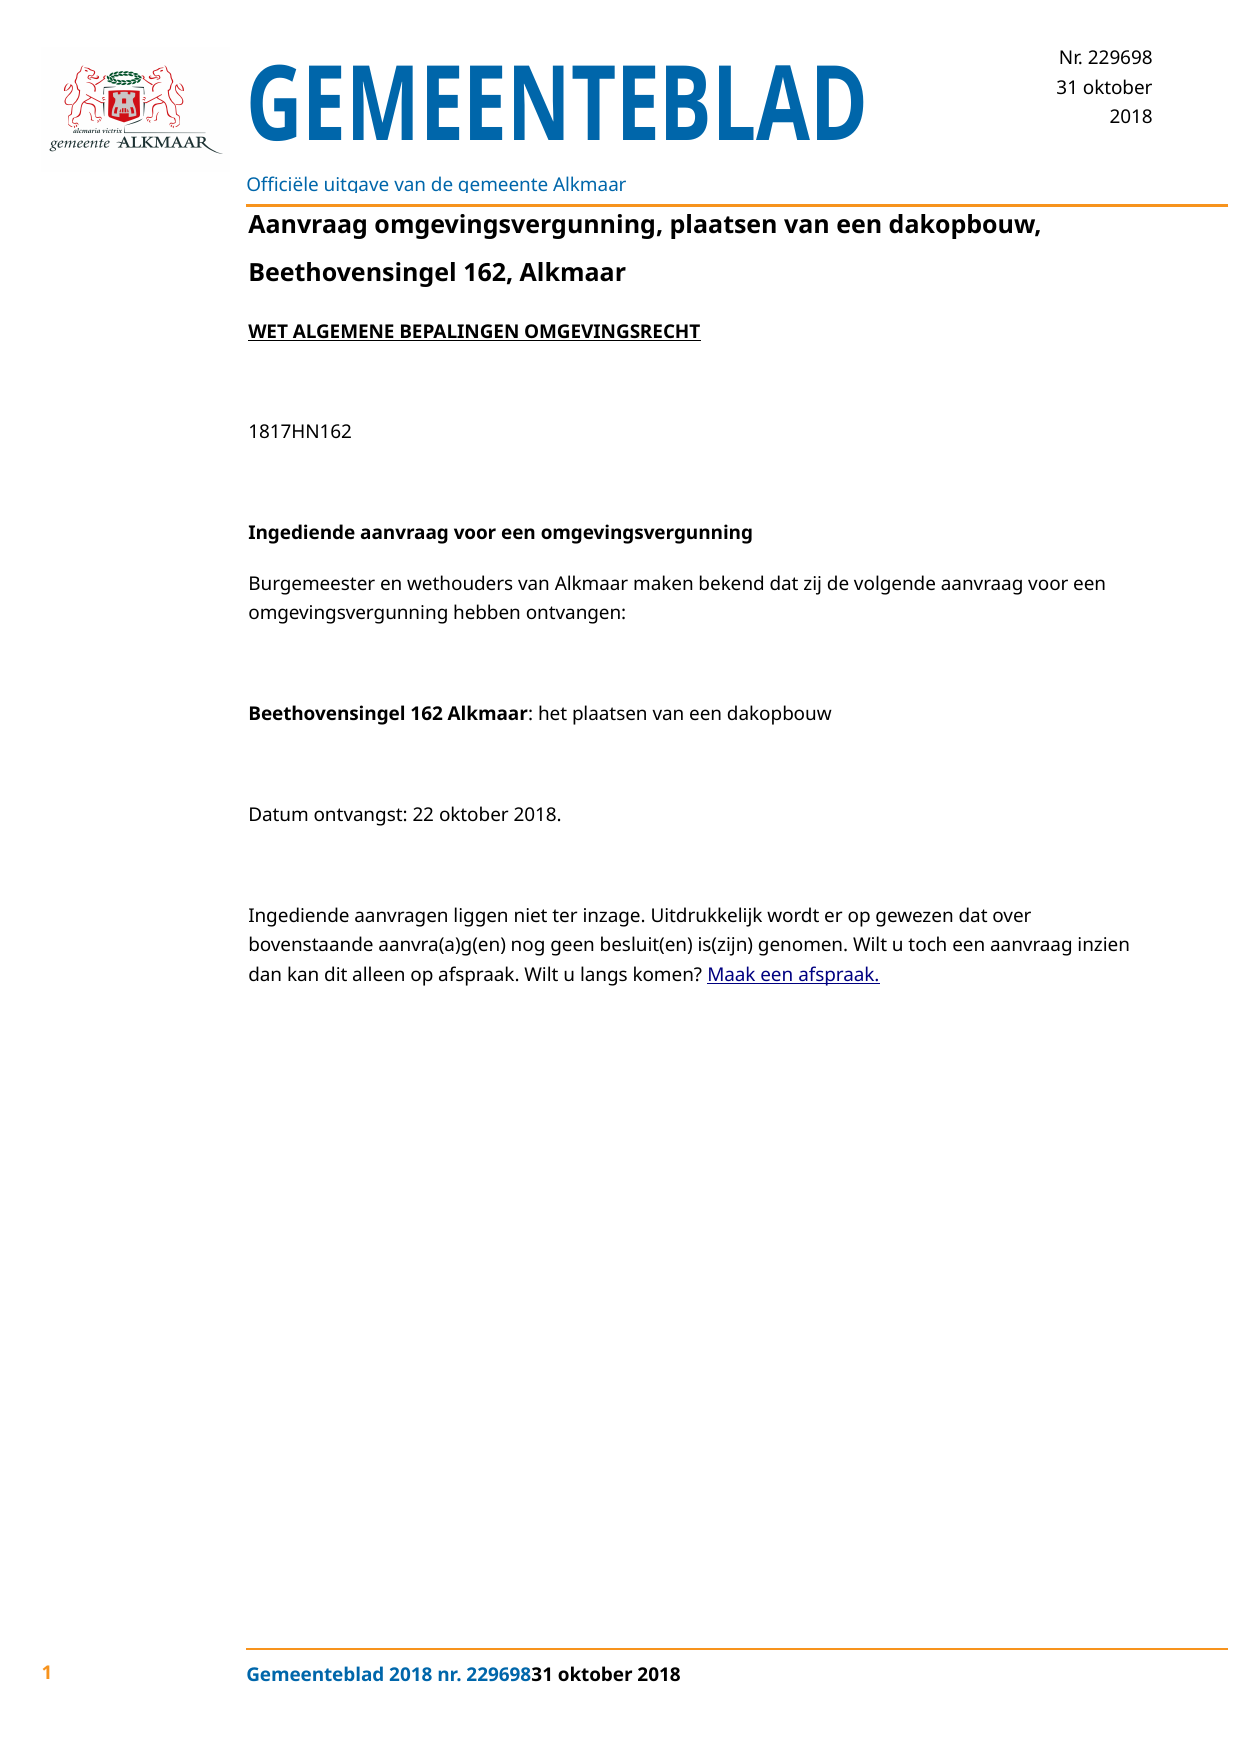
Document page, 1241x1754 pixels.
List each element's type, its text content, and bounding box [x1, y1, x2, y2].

text 1817HN162 [248, 419, 1152, 444]
text Ingediende aanvragen liggen niet ter inzage. Uitdrukkelijk wordt er op gewezen dat over bovenstaande aanvra(a)g(en) nog geen besluit(en) is(zijn) genomen. Wilt u toch een aanvraag inzien dan kan dit alleen op afspraak. Wilt u langs komen? Maak een afspraak. [248, 902, 1152, 987]
text Datum ontvangst: 22 oktober 2018. [248, 801, 1152, 827]
text Aanvraag omgevingsvergunning, plaatsen van een dakopbouw, Beethovensingel 162, Alkmaar [248, 207, 1152, 288]
text Beethovensingel 162 Alkmaar: het plaatsen van een dakopbouw [248, 700, 1152, 726]
text Ingediende aanvraag voor een omgevingsvergunning [248, 519, 1152, 545]
picture [41, 47, 231, 172]
text Burgemeester en wethouders van Alkmaar maken bekend dat zij de volgende aanvraag voor een omgevingsvergunning hebben ontvangen: [248, 570, 1152, 625]
text WET ALGEMENE BEPALINGEN OMGEVINGSRECHT [248, 318, 1152, 344]
